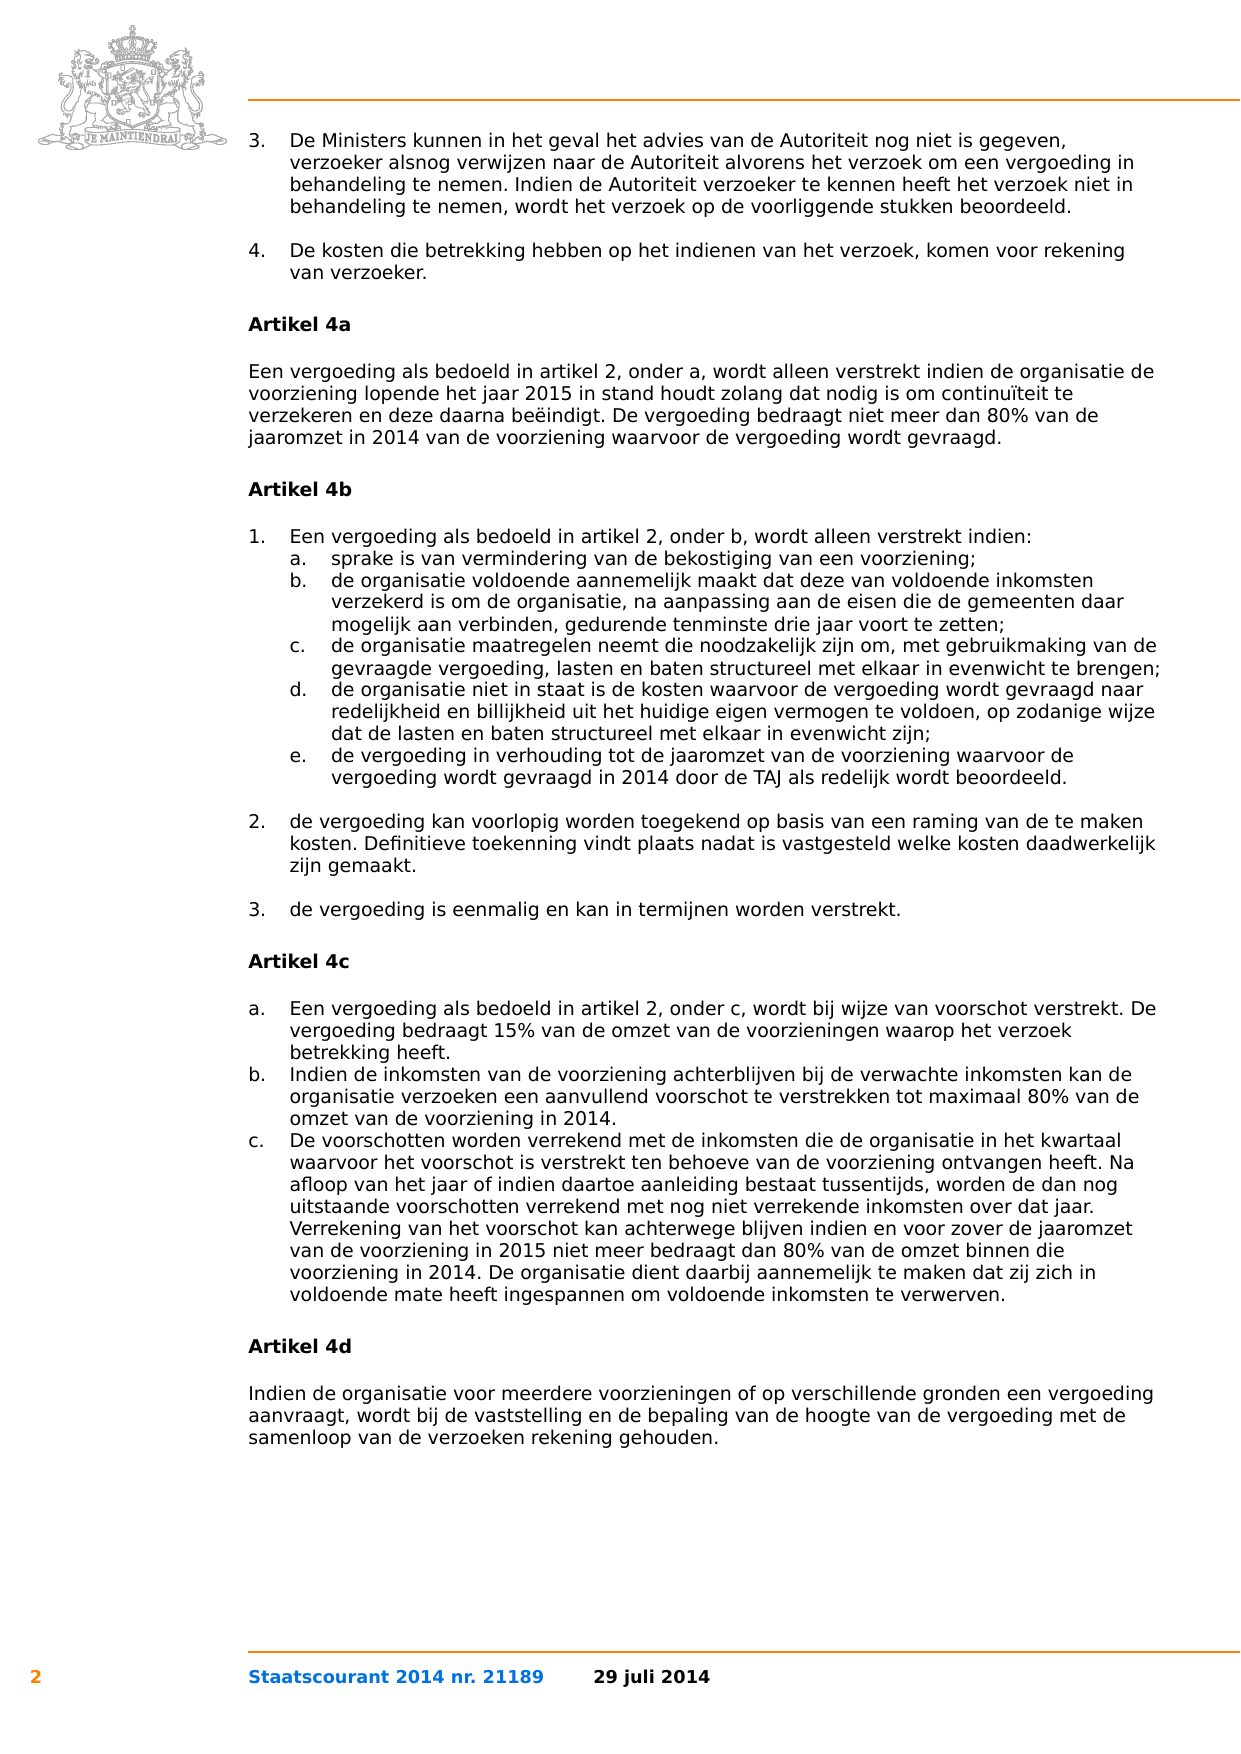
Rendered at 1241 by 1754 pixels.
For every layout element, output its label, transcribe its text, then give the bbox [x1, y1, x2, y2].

text 1. Een vergoeding als bedoeld in artikel 2, onder b, wordt alleen verstrekt indien: [248, 526, 1163, 547]
text 3. de vergoeding is eenmalig en kan in termijnen worden verstrekt. [248, 899, 1163, 921]
text 3. De Ministers kunnen in het geval het advies van de Autoriteit nog niet is gegeven, verzoeker alsnog verwijzen naar de Autoriteit alvorens het verzoek om een vergoeding in behandeling te nemen. Indien de Autoriteit verzoeker te kennen heeft het verzoek niet in behandeling te nemen, wordt het verzoek op de voorliggende stukken beoordeeld. [248, 130, 1163, 218]
text a. Een vergoeding als bedoeld in artikel 2, onder c, wordt bij wijze van voorschot verstrekt. De vergoeding bedraagt 15% van de omzet van de voorzieningen waarop het verzoek betrekking heeft. [248, 998, 1163, 1064]
subtitle Artikel 4d [248, 1336, 1163, 1358]
subtitle Artikel 4c [248, 951, 1163, 973]
subtitle Artikel 4b [248, 478, 1163, 501]
subtitle Artikel 4a [248, 314, 1163, 336]
text c. de organisatie maatregelen neemt die noodzakelijk zijn om, met gebruikmaking van de gevraagde vergoeding, lasten en baten structureel met elkaar in evenwicht te brengen; [289, 635, 1163, 679]
text Een vergoeding als bedoeld in artikel 2, onder a, wordt alleen verstrekt indien de organisatie de voorziening lopende het jaar 2015 in stand houdt zolang dat nodig is om continuïteit te verzekeren en deze daarna beëindigt. De vergoeding bedraagt niet meer dan 80% van de jaaromzet in 2014 van de voorziening waarvoor de vergoeding wordt gevraagd. [248, 361, 1163, 448]
text 2. de vergoeding kan voorlopig worden toegekend op basis van een raming van de te maken kosten. Definitieve toekenning vindt plaats nadat is vastgesteld welke kosten daadwerkelijk zijn gemaakt. [248, 811, 1163, 877]
text b. Indien de inkomsten van de voorziening achterblijven bij de verwachte inkomsten kan de organisatie verzoeken een aanvullend voorschot te verstrekken tot maximaal 80% van de omzet van de voorziening in 2014. [248, 1064, 1163, 1130]
text d. de organisatie niet in staat is de kosten waarvoor de vergoeding wordt gevraagd naar redelijkheid en billijkheid uit het huidige eigen vermogen te voldoen, op zodanige wijze dat de lasten en baten structureel met elkaar in evenwicht zijn; [289, 679, 1163, 745]
picture [38, 25, 227, 150]
text b. de organisatie voldoende aannemelijk maakt dat deze van voldoende inkomsten verzekerd is om de organisatie, na aanpassing aan de eisen die de gemeenten daar mogelijk aan verbinden, gedurende tenminste drie jaar voort te zetten; [289, 569, 1163, 635]
text a. sprake is van vermindering van de bekostiging van een voorziening; [289, 547, 1163, 569]
text c. De voorschotten worden verrekend met de inkomsten die de organisatie in het kwartaal waarvoor het voorschot is verstrekt ten behoeve van de voorziening ontvangen heeft. Na afloop van het jaar of indien daartoe aanleiding bestaat tussentijds, worden de dan nog uitstaande voorschotten verrekend met nog niet verrekende inkomsten over dat jaar. Verrekening van het voorschot kan achterwege blijven indien en voor zover de jaaromzet van de voorziening in 2015 niet meer bedraagt dan 80% van de omzet binnen die voorziening in 2014. De organisatie dient daarbij aannemelijk te maken dat zij zich in voldoende mate heeft ingespannen om voldoende inkomsten te verwerven. [248, 1130, 1163, 1306]
text 4. De kosten die betrekking hebben op het indienen van het verzoek, komen voor rekening van verzoeker. [248, 240, 1163, 284]
text e. de vergoeding in verhouding tot de jaaromzet van de voorziening waarvoor de vergoeding wordt gevraagd in 2014 door de TAJ als redelijk wordt beoordeeld. [289, 745, 1163, 789]
text Indien de organisatie voor meerdere voorzieningen of op verschillende gronden een vergoeding aanvraagt, wordt bij de vaststelling en de bepaling van de hoogte van de vergoeding met de samenloop van de verzoeken rekening gehouden. [248, 1383, 1163, 1448]
